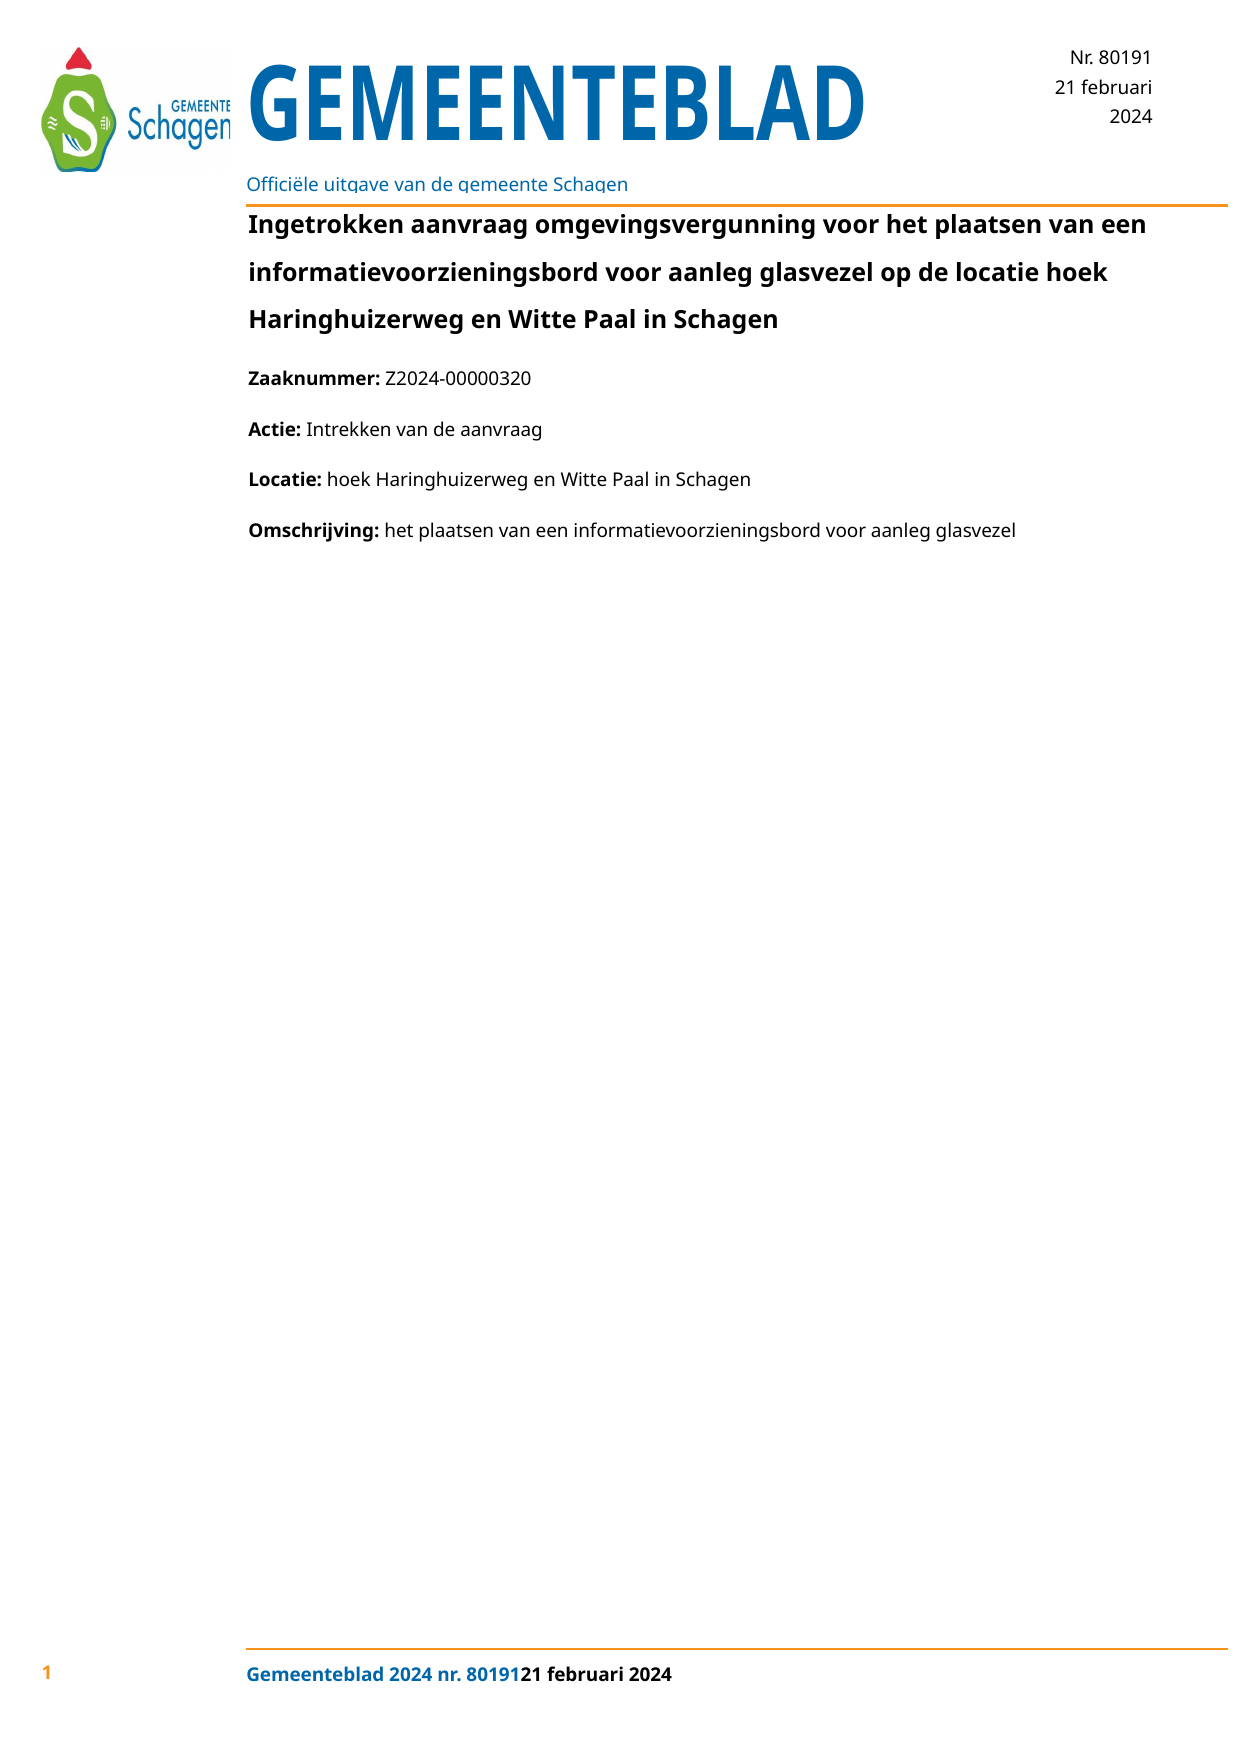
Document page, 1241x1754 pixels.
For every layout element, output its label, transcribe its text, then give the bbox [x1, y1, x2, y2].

text Actie: Intrekken van de aanvraag [248, 416, 1152, 442]
picture [41, 47, 231, 172]
text Ingetrokken aanvraag omgevingsvergunning voor het plaatsen van een informatievoorzieningsbord voor aanleg glasvezel op de locatie hoek Haringhuizerweg en Witte Paal in Schagen [248, 207, 1152, 336]
text Omschrijving: het plaatsen van een informatievoorzieningsbord voor aanleg glasvezel [248, 517, 1152, 542]
text Locatie: hoek Haringhuizerweg en Witte Paal in Schagen [248, 466, 1152, 492]
text Zaaknummer: Z2024-00000320 [248, 366, 1152, 391]
